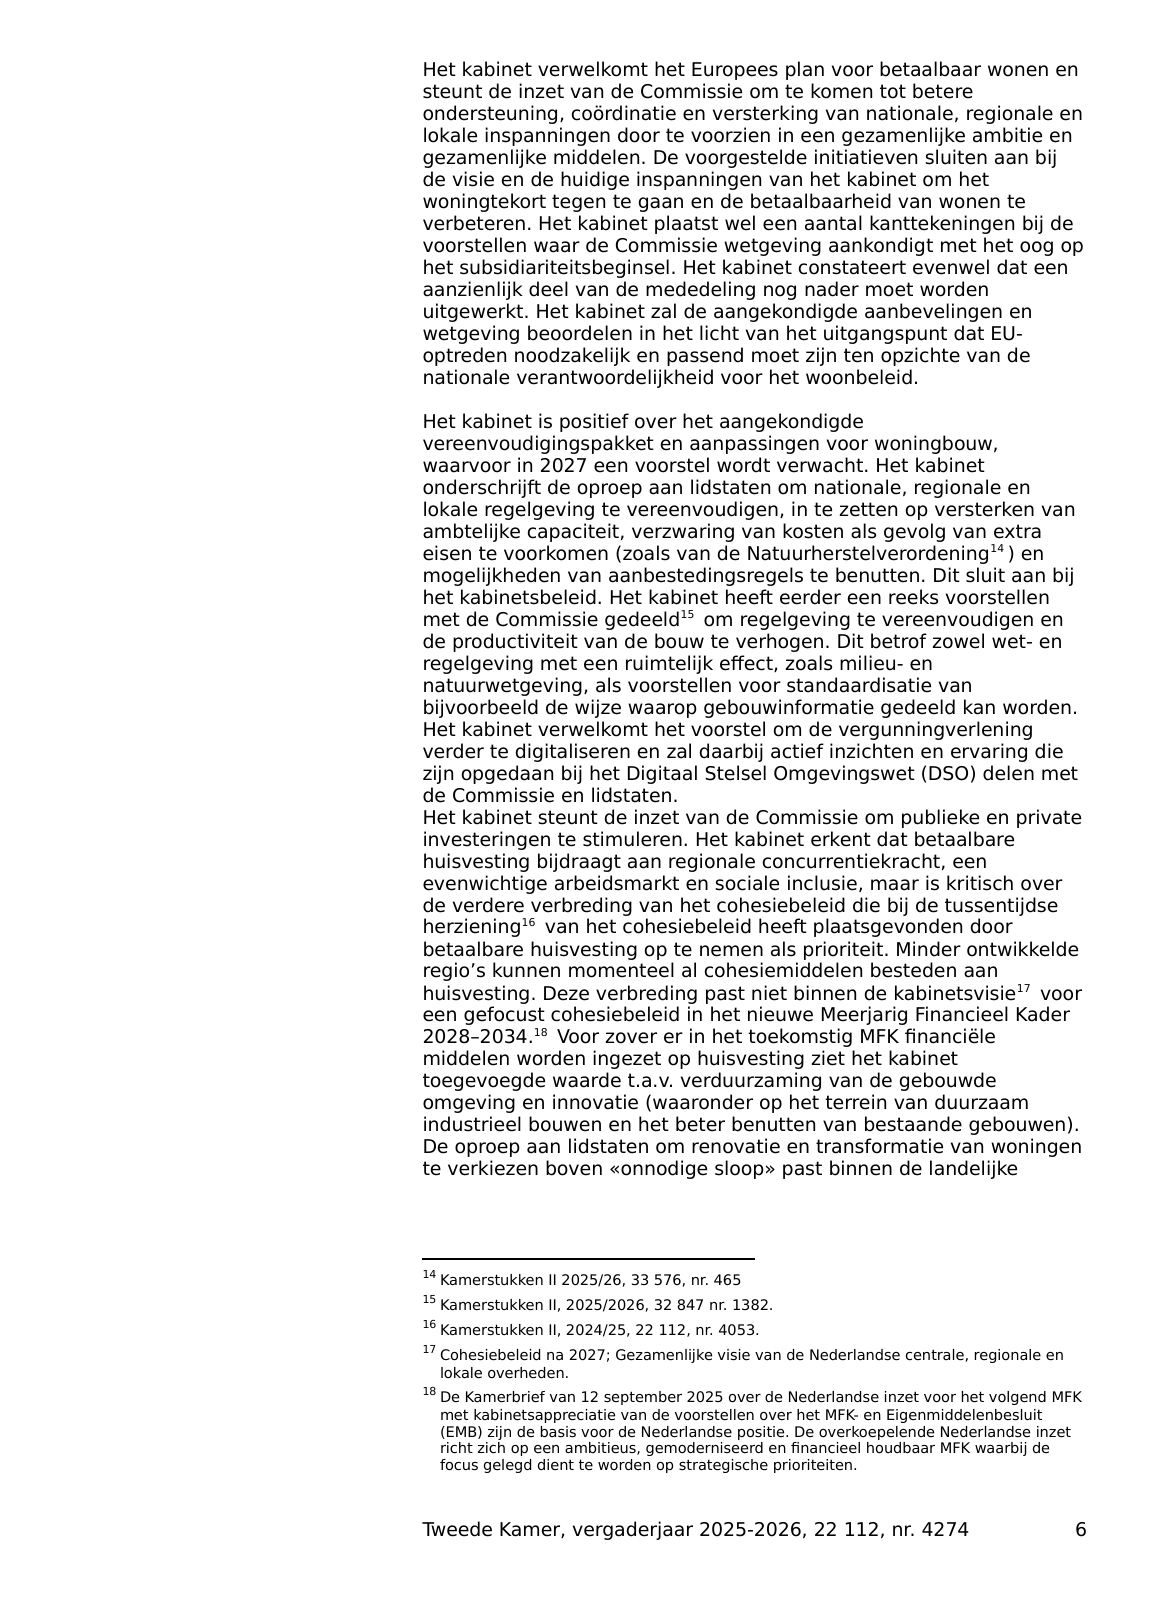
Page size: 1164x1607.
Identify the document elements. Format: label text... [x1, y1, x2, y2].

text Het kabinet steunt de inzet van de Commissie om publieke en private investeringen te stimuleren. Het kabinet erkent dat betaalbare huisvesting bijdraagt aan regionale concurrentiekracht, een evenwichtige arbeidsmarkt en sociale inclusie, maar is kritisch over de verdere verbreding van het cohesiebeleid die bij de tussentijdse herziening van het cohesiebeleid heeft plaatsgevonden door betaalbare huisvesting op te nemen als prioriteit. Minder ontwikkelde regio’s kunnen momenteel al cohesiemiddelen besteden aan huisvesting. Deze verbreding past niet binnen de kabinetsvisie voor een gefocust cohesiebeleid in het nieuwe Meerjarig Financieel Kader 2028–2034. Voor zover er in het toekomstig MFK financiële middelen worden ingezet op huisvesting ziet het kabinet toegevoegde waarde t.a.v. verduurzaming van de gebouwde omgeving en innovatie (waaronder op het terrein van duurzaam industrieel bouwen en het beter benutten van bestaande gebouwen). De oproep aan lidstaten om renovatie en transformatie van woningen te verkiezen boven «onnodige sloop» past binnen de landelijke [422, 807, 1087, 1180]
text Cohesiebeleid na 2027; Gezamenlijke visie van de Nederlandse centrale, regionale en lokale overheden. [422, 1343, 1087, 1382]
text Het kabinet verwelkomt het Europees plan voor betaalbaar wonen en steunt de inzet van de Commissie om te komen tot betere ondersteuning, coördinatie en versterking van nationale, regionale en lokale inspanningen door te voorzien in een gezamenlijke ambitie en gezamenlijke middelen. De voorgestelde initiatieven sluiten aan bij de visie en de huidige inspanningen van het kabinet om het woningtekort tegen te gaan en de betaalbaarheid van wonen te verbeteren. Het kabinet plaatst wel een aantal kanttekeningen bij de voorstellen waar de Commissie wetgeving aankondigt met het oog op het subsidiariteitsbeginsel. Het kabinet constateert evenwel dat een aanzienlijk deel van de mededeling nog nader moet worden uitgewerkt. Het kabinet zal de aangekondigde aanbevelingen en wetgeving beoordelen in het licht van het uitgangspunt dat EU-optreden noodzakelijk en passend moet zijn ten opzichte van de nationale verantwoordelijkheid voor het woonbeleid. [422, 59, 1087, 389]
text Het kabinet is positief over het aangekondigde vereenvoudigingspakket en aanpassingen voor woningbouw, waarvoor in 2027 een voorstel wordt verwacht. Het kabinet onderschrijft de oproep aan lidstaten om nationale, regionale en lokale regelgeving te vereenvoudigen, in te zetten op versterken van ambtelijke capaciteit, verzwaring van kosten als gevolg van extra eisen te voorkomen (zoals van de Natuurherstelverordening) en mogelijkheden van aanbestedingsregels te benutten. Dit sluit aan bij het kabinetsbeleid. Het kabinet heeft eerder een reeks voorstellen met de Commissie gedeeld om regelgeving te vereenvoudigen en de productiviteit van de bouw te verhogen. Dit betrof zowel wet- en regelgeving met een ruimtelijk effect, zoals milieu- en natuurwetgeving, als voorstellen voor standaardisatie van bijvoorbeeld de wijze waarop gebouwinformatie gedeeld kan worden. Het kabinet verwelkomt het voorstel om de vergunningverlening verder te digitaliseren en zal daarbij actief inzichten en ervaring die zijn opgedaan bij het Digitaal Stelsel Omgevingswet (DSO) delen met de Commissie en lidstaten. [422, 411, 1087, 807]
text Kamerstukken II, 2024/25, 22 112, nr. 4053. [422, 1318, 1087, 1340]
text Kamerstukken II, 2025/2026, 32 847 nr. 1382. [422, 1293, 1087, 1315]
text Kamerstukken II 2025/26, 33 576, nr. 465 [422, 1268, 1087, 1290]
text De Kamerbrief van 12 september 2025 over de Nederlandse inzet voor het volgend MFK met kabinetsappreciatie van de voorstellen over het MFK- en Eigenmiddelenbesluit (EMB) zijn de basis voor de Nederlandse positie. De overkoepelende Nederlandse inzet richt zich op een ambitieus, gemoderniseerd en financieel houdbaar MFK waarbij de focus gelegd dient te worden op strategische prioriteiten. [422, 1385, 1087, 1474]
